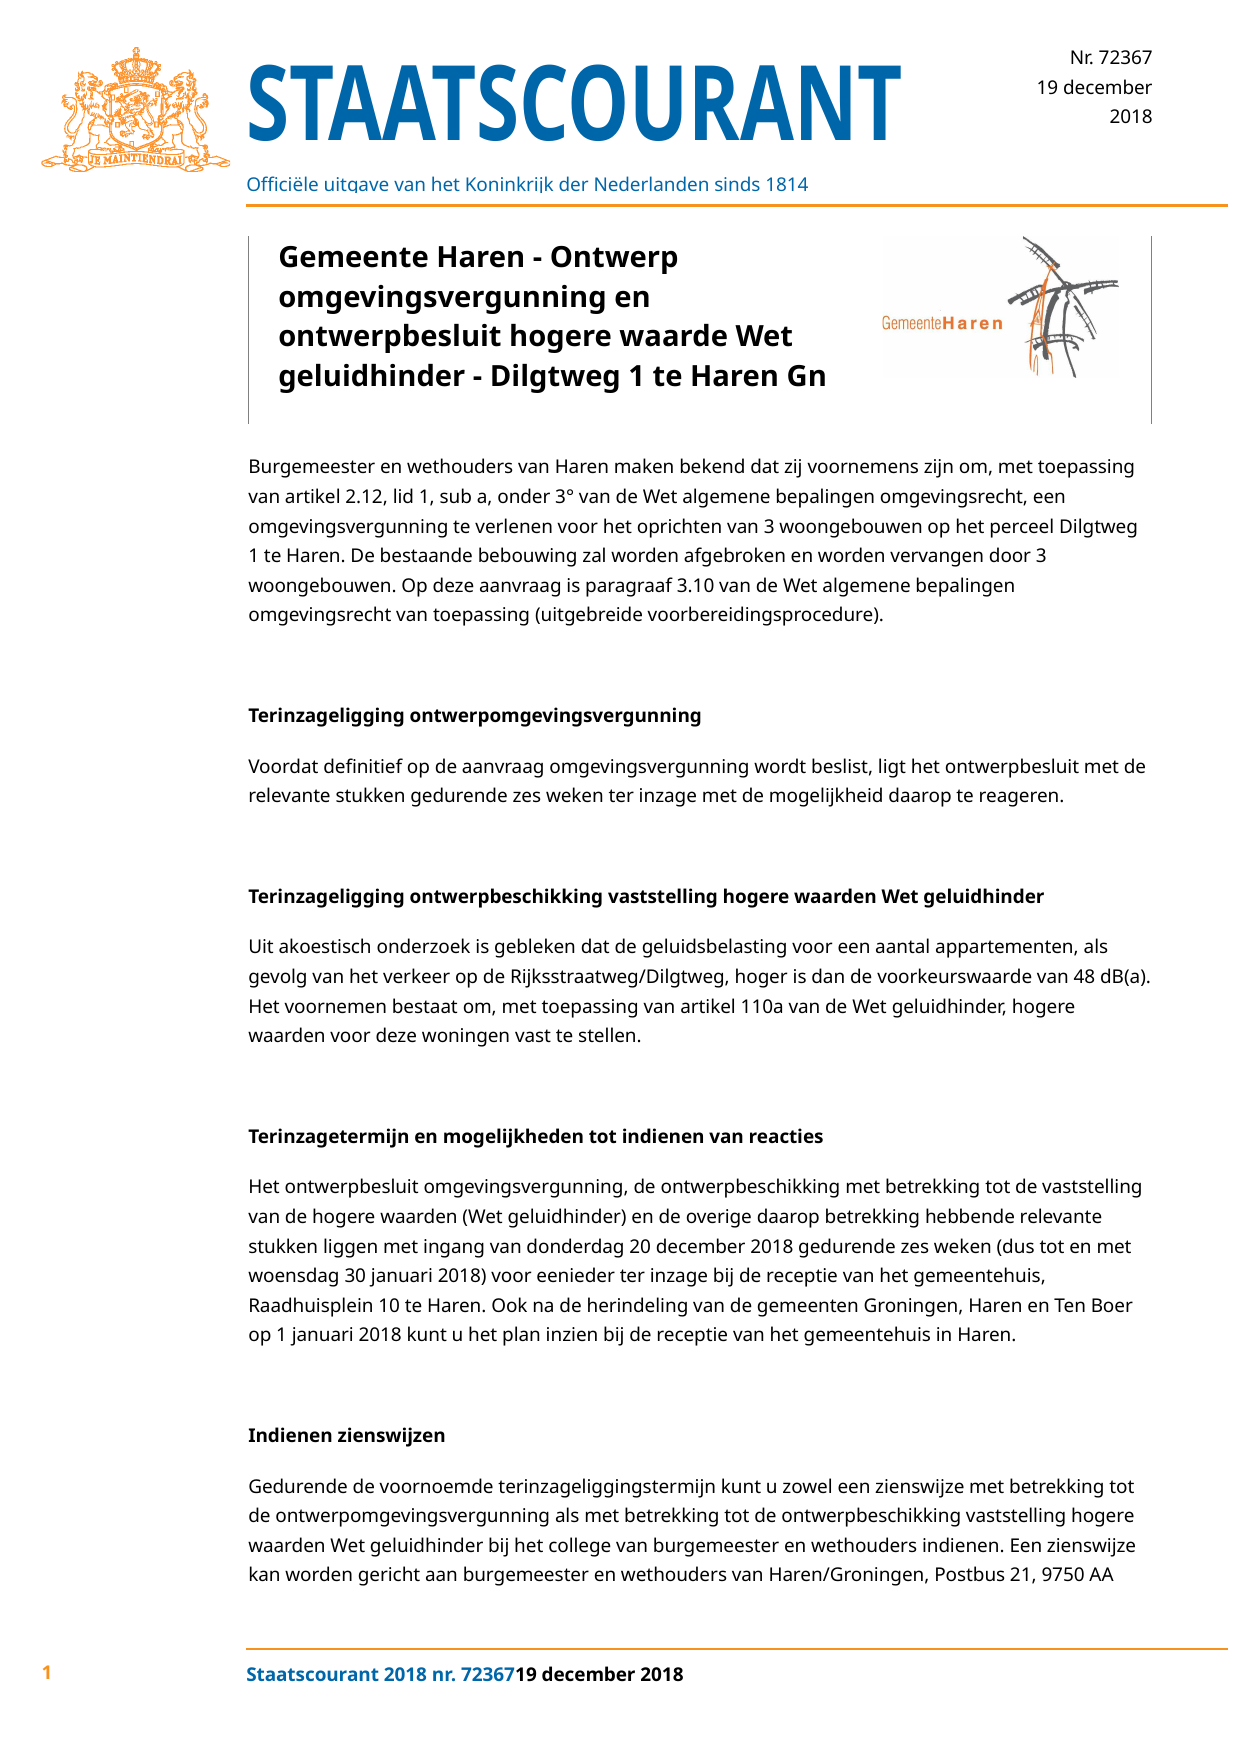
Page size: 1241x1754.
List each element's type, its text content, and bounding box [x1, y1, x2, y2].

text Het ontwerpbesluit omgevingsvergunning, de ontwerpbeschikking met betrekking tot de vaststelling van de hogere waarden (Wet geluidhinder) en de overige daarop betrekking hebbende relevante stukken liggen met ingang van donderdag 20 december 2018 gedurende zes weken (dus tot en met woensdag 30 januari 2018) voor eenieder ter inzage bij de receptie van het gemeentehuis, Raadhuisplein 10 te Haren. Ook na de herindeling van de gemeenten Groningen, Haren en Ten Boer op 1 januari 2018 kunt u het plan inzien bij de receptie van het gemeentehuis in Haren. [248, 1174, 1152, 1347]
table_header [1119, 236, 1151, 377]
text Terinzagetermijn en mogelijkheden tot indienen van reacties [248, 1123, 1152, 1149]
text Terinzageligging ontwerpomgevingsvergunning [248, 702, 1152, 728]
table_header [850, 236, 882, 377]
picture [41, 47, 231, 172]
text Indienen zienswijzen [248, 1422, 1152, 1448]
text Voordat definitief op de aanvraag omgevingsvergunning wordt beslist, ligt het ontwerpbesluit met de relevante stukken gedurende zes weken ter inzage met de mogelijkheid daarop te reageren. [248, 753, 1152, 808]
text Uit akoestisch onderzoek is gebleken dat de geluidsbelasting voor een aantal appartementen, als gevolg van het verkeer op de Rijksstraatweg/Dilgtweg, hoger is dan de voorkeurswaarde van 48 dB(a). Het voornemen bestaat om, met toepassing van artikel 110a van de Wet geluidhinder, hogere waarden voor deze woningen vast te stellen. [248, 934, 1152, 1048]
text Burgemeester en wethouders van Haren maken bekend dat zij voornemens zijn om, met toepassing van artikel 2.12, lid 1, sub a, onder 3° van de Wet algemene bepalingen omgevingsrecht, een omgevingsvergunning te verlenen voor het oprichten van 3 woongebouwen op het perceel Dilgtweg 1 te Haren. De bestaande bebouwing zal worden afgebroken en worden vervangen door 3 woongebouwen. Op deze aanvraag is paragraaf 3.10 van de Wet algemene bepalingen omgevingsrecht van toepassing (uitgebreide voorbereidingsprocedure). [248, 454, 1152, 627]
table_header Gemeente Haren - Ontwerp omgevingsvergunning en ontwerpbesluit hogere waarde Wet geluidhinder - Dilgtweg 1 te Haren Gn [249, 236, 850, 424]
text Gedurende de voornoemde terinzageliggingstermijn kunt u zowel een zienswijze met betrekking tot de ontwerpomgevingsvergunning als met betrekking tot de ontwerpbeschikking vaststelling hogere waarden Wet geluidhinder bij het college van burgemeester en wethouders indienen. Een zienswijze kan worden gericht aan burgemeester en wethouders van Haren/Groningen, Postbus 21, 9750 AA [248, 1473, 1152, 1587]
table_header [850, 378, 1151, 424]
text Terinzageligging ontwerpbeschikking vaststelling hogere waarden Wet geluidhinder [248, 883, 1152, 909]
picture [882, 236, 1119, 378]
